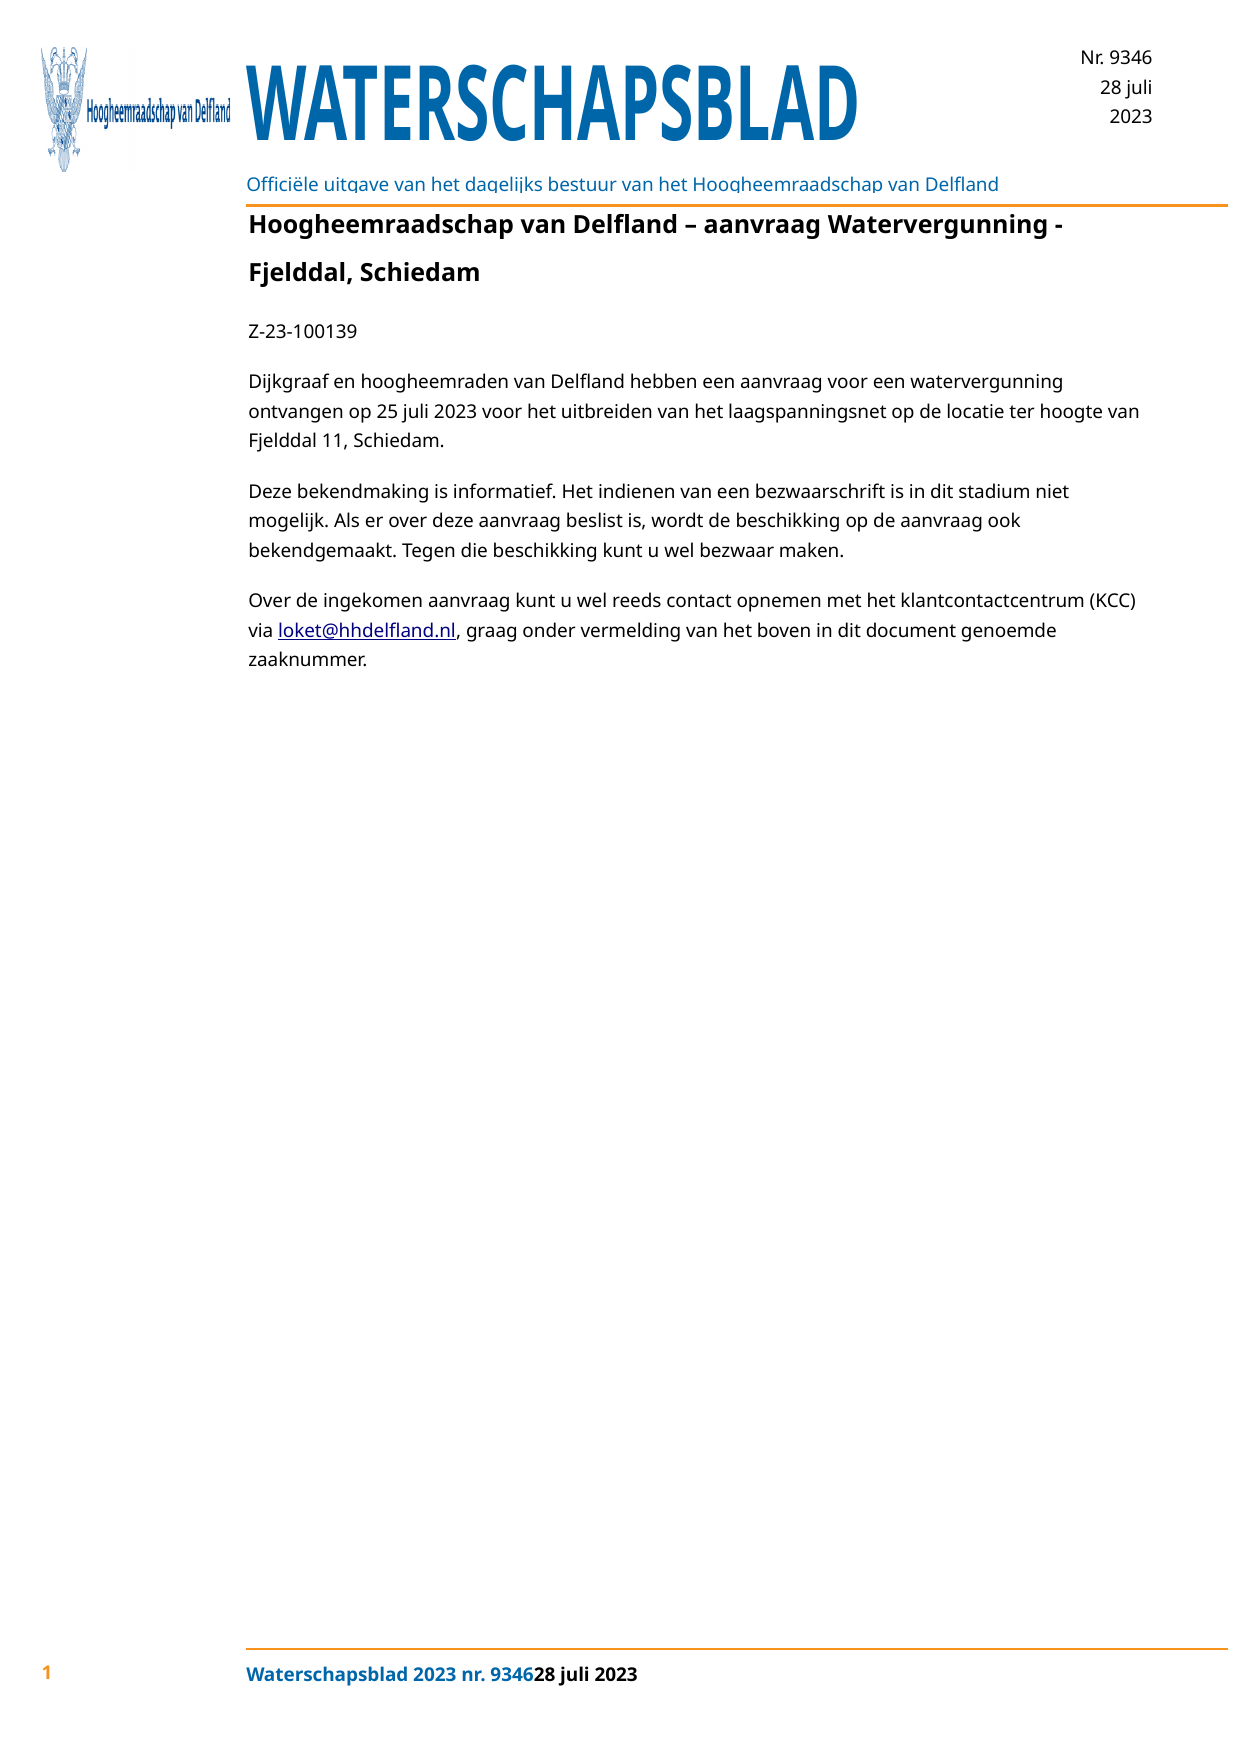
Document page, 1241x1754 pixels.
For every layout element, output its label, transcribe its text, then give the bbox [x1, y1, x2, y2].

text Dijkgraaf en hoogheemraden van Delfland hebben een aanvraag voor een watervergunning ontvangen op 25 juli 2023 voor het uitbreiden van het laagspanningsnet op de locatie ter hoogte van Fjelddal 11, Schiedam. [248, 368, 1152, 453]
picture [41, 47, 231, 172]
text Hoogheemraadschap van Delfland – aanvraag Watervergunning - Fjelddal, Schiedam [248, 207, 1152, 288]
text Over de ingekomen aanvraag kunt u wel reeds contact opnemen met het klantcontactcentrum (KCC) via loket@hhdelfland.nl, graag onder vermelding van het boven in dit document genoemde zaaknummer. [248, 587, 1152, 672]
text Deze bekendmaking is informatief. Het indienen van een bezwaarschrift is in dit stadium niet mogelijk. Als er over deze aanvraag beslist is, wordt de beschikking op de aanvraag ook bekendgemaakt. Tegen die beschikking kunt u wel bezwaar maken. [248, 478, 1152, 563]
text Z-23-100139 [248, 318, 1152, 344]
